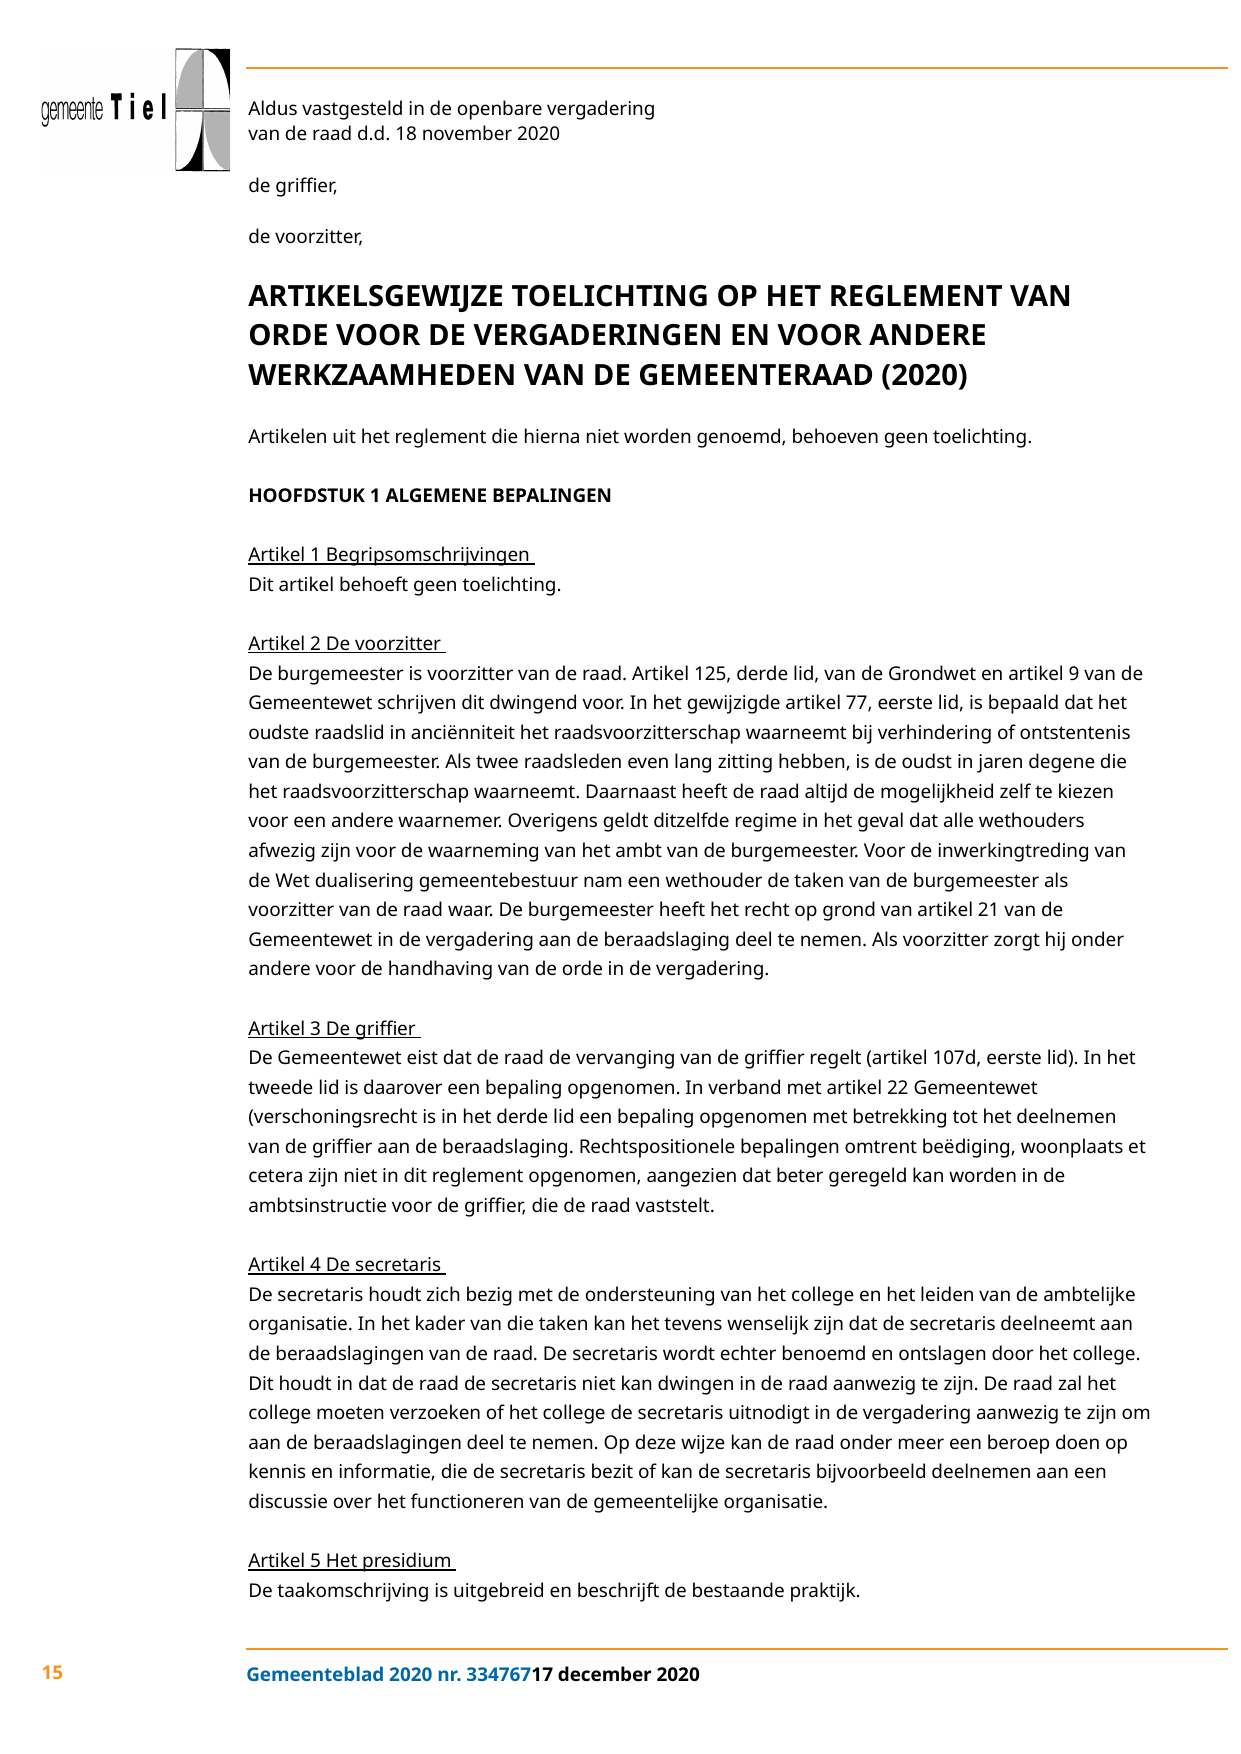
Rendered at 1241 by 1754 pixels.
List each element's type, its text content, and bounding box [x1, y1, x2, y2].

text Artikel 5 Het presidium [248, 1547, 1152, 1573]
text De Gemeentewet eist dat de raad de vervanging van de griffier regelt (artikel 107d, eerste lid). In het tweede lid is daarover een bepaling opgenomen. In verband met artikel 22 Gemeentewet (verschoningsrecht is in het derde lid een bepaling opgenomen met betrekking tot het deelnemen van de griffier aan de beraadslaging. Rechtspositionele bepalingen omtrent beëdiging, woonplaats et cetera zijn niet in dit reglement opgenomen, aangezien dat beter geregeld kan worden in de ambtsinstructie voor de griffier, die de raad vaststelt. [248, 1044, 1152, 1218]
text Artikel 4 De secretaris [248, 1251, 1152, 1277]
text De taakomschrijving is uitgebreid en beschrijft de bestaande praktijk. [248, 1577, 1152, 1603]
text Dit artikel behoeft geen toelichting. [248, 571, 1152, 597]
text De burgemeester is voorzitter van de raad. Artikel 125, derde lid, van de Grondwet en artikel 9 van de Gemeentewet schrijven dit dwingend voor. In het gewijzigde artikel 77, eerste lid, is bepaald dat het oudste raadslid in anciënniteit het raadsvoorzitterschap waarneemt bij verhindering of ontstentenis van de burgemeester. Als twee raadsleden even lang zitting hebben, is de oudst in jaren degene die het raadsvoorzitterschap waarneemt. Daarnaast heeft de raad altijd de mogelijkheid zelf te kiezen voor een andere waarnemer. Overigens geldt ditzelfde regime in het geval dat alle wethouders afwezig zijn voor de waarneming van het ambt van de burgemeester. Voor de inwerkingtreding van de Wet dualisering gemeentebestuur nam een wethouder de taken van de burgemeester als voorzitter van de raad waar. De burgemeester heeft het recht op grond van artikel 21 van de Gemeentewet in de vergadering aan de beraadslaging deel te nemen. Als voorzitter zorgt hij onder andere voor de handhaving van de orde in de vergadering. [248, 660, 1152, 981]
text de griffier, [248, 172, 1152, 198]
text HOOFDSTUK 1 ALGEMENE BEPALINGEN [248, 482, 1152, 508]
text de voorzitter, [248, 223, 1152, 249]
text Aldus vastgesteld in de openbare vergadering [248, 95, 1152, 121]
text Artikel 1 Begripsomschrijvingen [248, 541, 1152, 567]
text Artikel 3 De griffier [248, 1015, 1152, 1041]
picture [41, 47, 231, 172]
text De secretaris houdt zich bezig met de ondersteuning van het college en het leiden van de ambtelijke organisatie. In het kader van die taken kan het tevens wenselijk zijn dat de secretaris deelneemt aan de beraadslagingen van de raad. De secretaris wordt echter benoemd en ontslagen door het college. Dit houdt in dat de raad de secretaris niet kan dwingen in de raad aanwezig te zijn. De raad zal het college moeten verzoeken of het college de secretaris uitnodigt in de vergadering aanwezig te zijn om aan de beraadslagingen deel te nemen. Op deze wijze kan de raad onder meer een beroep doen op kennis en informatie, die de secretaris bezit of kan de secretaris bijvoorbeeld deelnemen aan een discussie over het functioneren van de gemeentelijke organisatie. [248, 1281, 1152, 1514]
text van de raad d.d. 18 november 2020 [248, 121, 1152, 146]
text Artikelen uit het reglement die hierna niet worden genoemd, behoeven geen toelichting. [248, 423, 1152, 449]
text ARTIKELSGEWIJZE TOELICHTING OP HET REGLEMENT VAN ORDE VOOR DE VERGADERINGEN EN VOOR ANDERE WERKZAAMHEDEN VAN DE GEMEENTERAAD (2020) [248, 275, 1152, 394]
text Artikel 2 De voorzitter [248, 630, 1152, 656]
